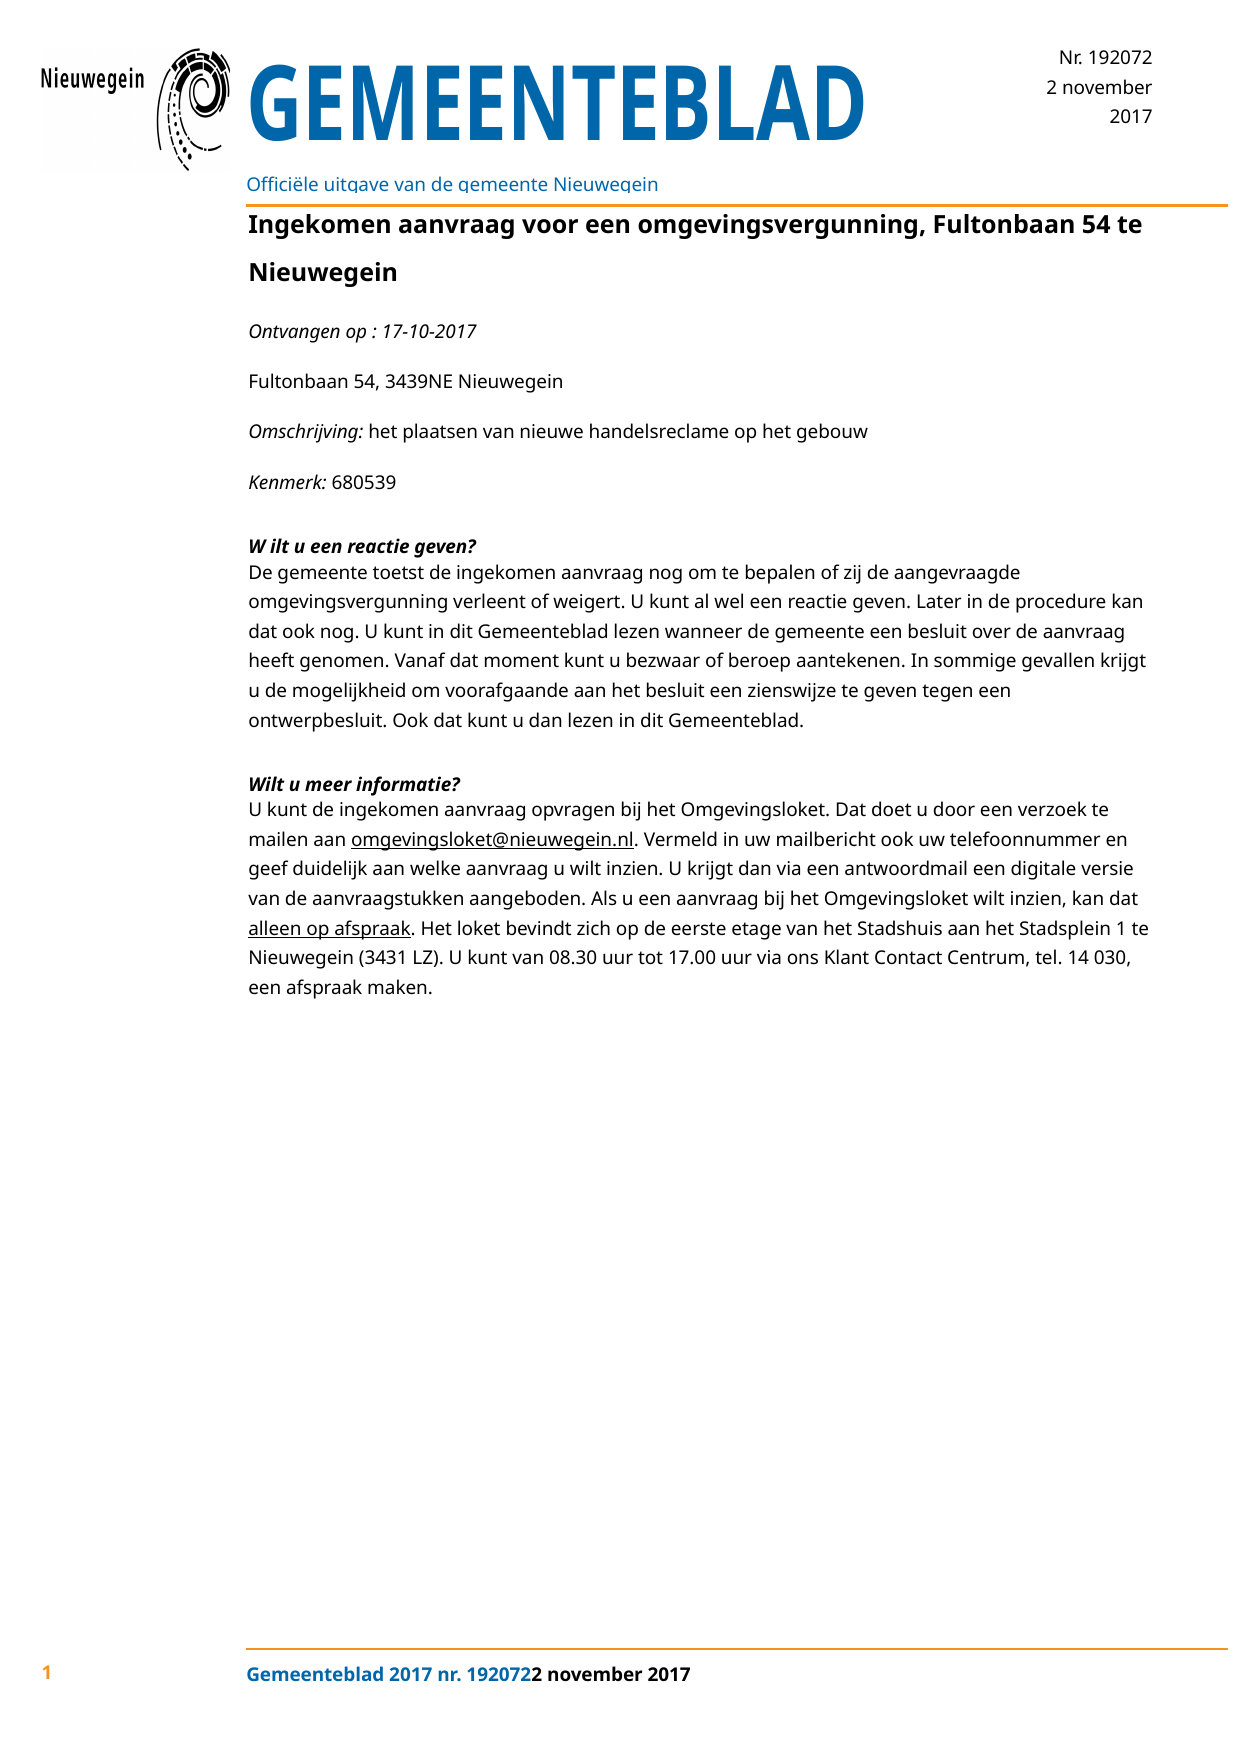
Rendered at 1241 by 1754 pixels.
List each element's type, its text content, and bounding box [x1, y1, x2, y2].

text Omschrijving: het plaatsen van nieuwe handelsreclame op het gebouw [248, 419, 1152, 444]
text Ingekomen aanvraag voor een omgevingsvergunning, Fultonbaan 54 te Nieuwegein [248, 207, 1152, 288]
text Kenmerk: 680539 [248, 469, 1152, 495]
text U kunt de ingekomen aanvraag opvragen bij het Omgevingsloket. Dat doet u door een verzoek te mailen aan omgevingsloket@nieuwegein.nl. Vermeld in uw mailbericht ook uw telefoonnummer en geef duidelijk aan welke aanvraag u wilt inzien. U krijgt dan via een antwoordmail een digitale versie van de aanvraagstukken aangeboden. Als u een aanvraag bij het Omgevingsloket wilt inzien, kan dat alleen op afspraak. Het loket bevindt zich op de eerste etage van het Stadshuis aan het Stadsplein 1 te Nieuwegein (3431 LZ). U kunt van 08.30 uur tot 17.00 uur via ons Klant Contact Centrum, tel. 14 030, een afspraak maken. [248, 796, 1152, 1000]
text Ontvangen op : 17-10-2017 [248, 318, 1152, 344]
picture [41, 47, 231, 172]
text Fultonbaan 54, 3439NE Nieuwegein [248, 368, 1152, 394]
text Wilt u meer informatie? [248, 771, 1152, 796]
text W ilt u een reactie geven? [248, 533, 1152, 559]
text De gemeente toetst de ingekomen aanvraag nog om te bepalen of zij de aangevraagde omgevingsvergunning verleent of weigert. U kunt al wel een reactie geven. Later in de procedure kan dat ook nog. U kunt in dit Gemeenteblad lezen wanneer de gemeente een besluit over de aanvraag heeft genomen. Vanaf dat moment kunt u bezwaar of beroep aantekenen. In sommige gevallen krijgt u de mogelijkheid om voorafgaande aan het besluit een zienswijze te geven tegen een ontwerpbesluit. Ook dat kunt u dan lezen in dit Gemeenteblad. [248, 559, 1152, 732]
